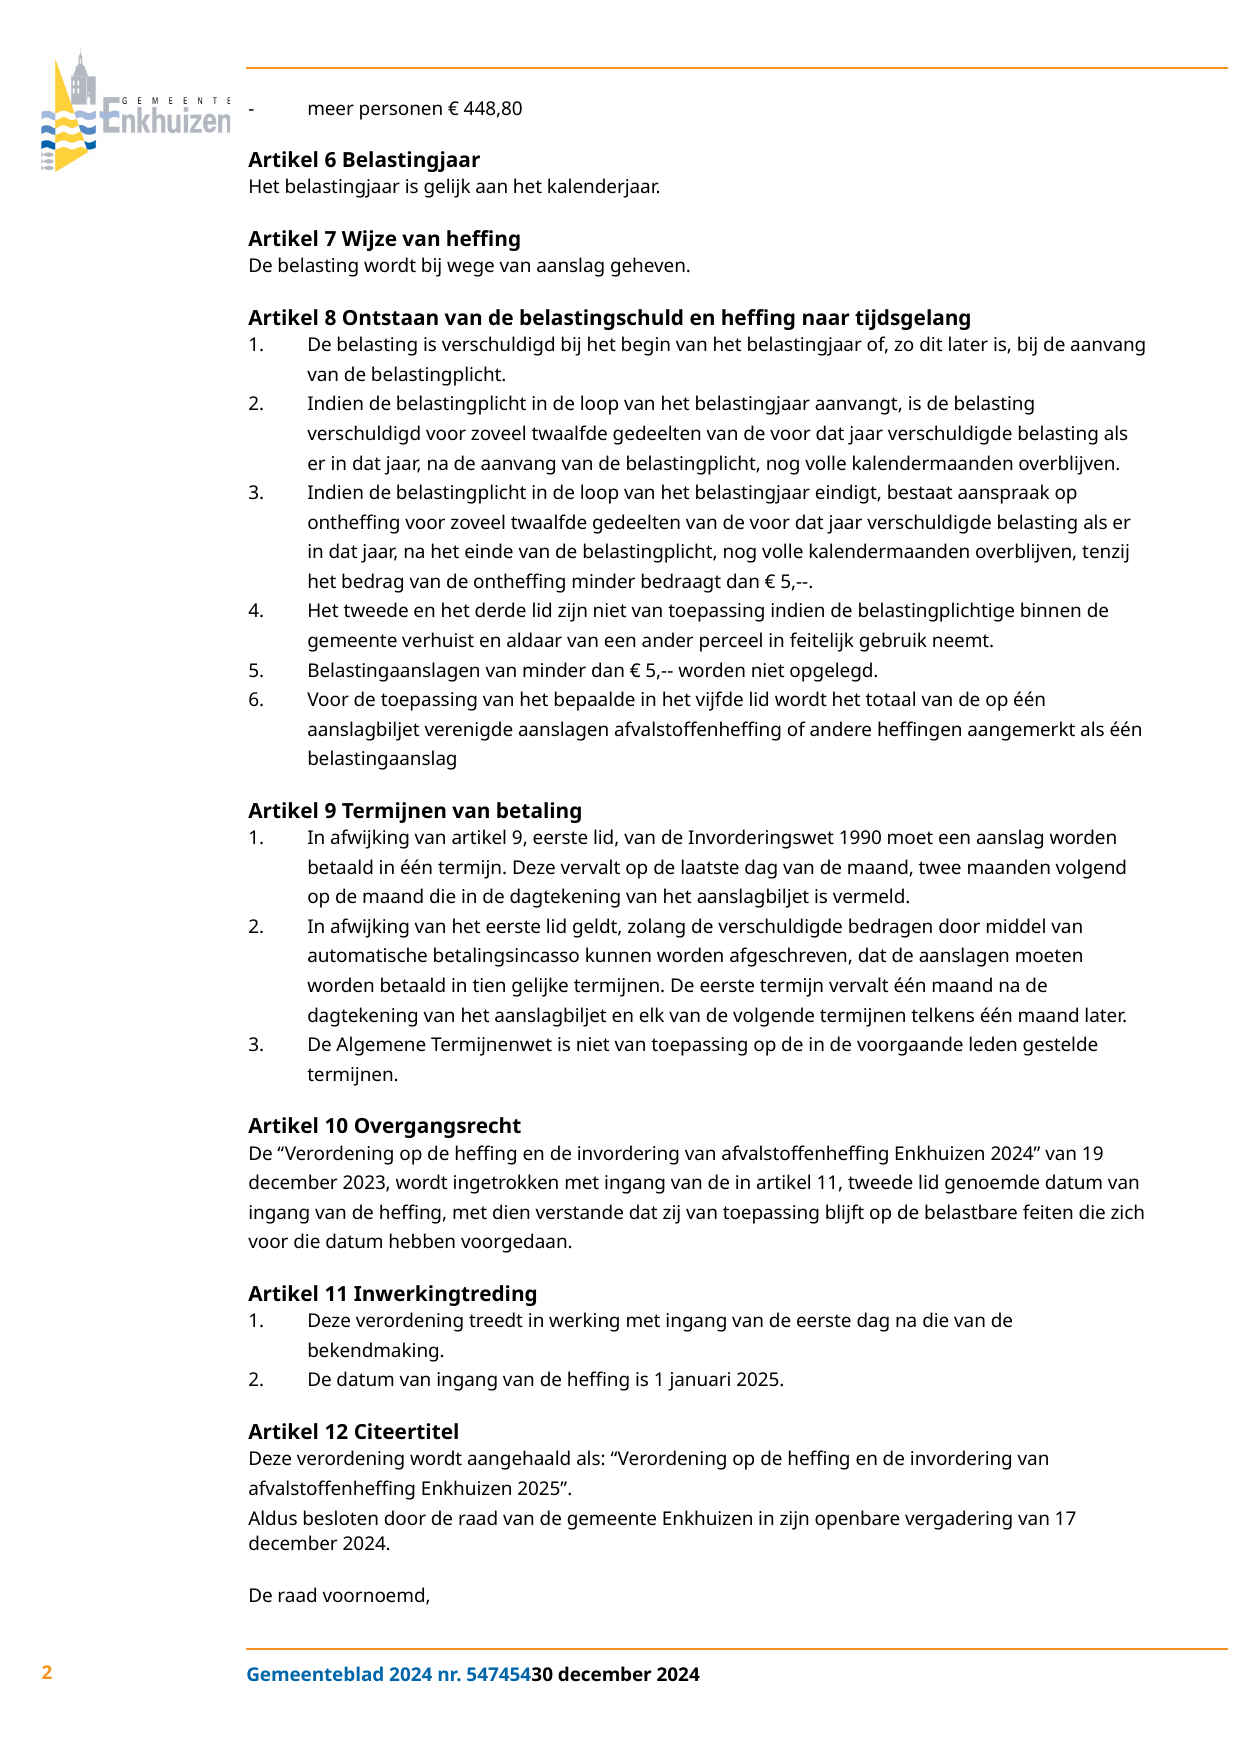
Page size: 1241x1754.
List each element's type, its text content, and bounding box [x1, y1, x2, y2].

list De datum van ingang van de heffing is 1 januari 2025. [248, 1367, 1152, 1392]
list Deze verordening treedt in werking met ingang van de eerste dag na die van de bekendmaking. [248, 1307, 1152, 1363]
list De Algemene Termijnenwet is niet van toepassing op de in de voorgaande leden gestelde termijnen. [248, 1031, 1152, 1087]
text De “Verordening op de heffing en de invordering van afvalstoffenheffing Enkhuizen 2024” van 19 december 2023, wordt ingetrokken met ingang van de in artikel 11, tweede lid genoemde datum van ingang van de heffing, met dien verstande dat zij van toepassing blijft op de belastbare feiten die zich voor die datum hebben voorgedaan. [248, 1140, 1152, 1254]
text Het belastingjaar is gelijk aan het kalenderjaar. [248, 174, 1152, 199]
list Voor de toepassing van het bepaalde in het vijfde lid wordt het totaal van de op één aanslagbiljet verenigde aanslagen afvalstoffenheffing of andere heffingen aangemerkt als één belastingaanslag [248, 686, 1152, 771]
list De belasting is verschuldigd bij het begin van het belastingjaar of, zo dit later is, bij de aanvang van de belastingplicht. [248, 331, 1152, 387]
text Artikel 12 Citeertitel [248, 1417, 1152, 1446]
list In afwijking van het eerste lid geldt, zolang de verschuldigde bedragen door middel van automatische betalingsincasso kunnen worden afgeschreven, dat de aanslagen moeten worden betaald in tien gelijke termijnen. De eerste termijn vervalt één maand na de dagtekening van het aanslagbiljet en elk van de volgende termijnen telkens één maand later. [248, 913, 1152, 1028]
text Deze verordening wordt aangehaald als: “Verordening op de heffing en de invordering van afvalstoffenheffing Enkhuizen 2025”. [248, 1446, 1152, 1501]
text Artikel 10 Overgangsrecht [248, 1111, 1152, 1140]
list Het tweede en het derde lid zijn niet van toepassing indien de belastingplichtige binnen de gemeente verhuist en aldaar van een ander perceel in feitelijk gebruik neemt. [248, 598, 1152, 653]
list meer personen € 448,80 [248, 95, 1152, 121]
list Indien de belastingplicht in de loop van het belastingjaar aanvangt, is de belasting verschuldigd voor zoveel twaalfde gedeelten van de voor dat jaar verschuldigde belasting als er in dat jaar, na de aanvang van de belastingplicht, nog volle kalendermaanden overblijven. [248, 391, 1152, 475]
text De raad voornoemd, [248, 1582, 1152, 1608]
text Aldus besloten door de raad van de gemeente Enkhuizen in zijn openbare vergadering van 17 december 2024. [248, 1505, 1152, 1556]
list Indien de belastingplicht in de loop van het belastingjaar eindigt, bestaat aanspraak op ontheffing voor zoveel twaalfde gedeelten van de voor dat jaar verschuldigde belasting als er in dat jaar, na het einde van de belastingplicht, nog volle kalendermaanden overblijven, tenzij het bedrag van de ontheffing minder bedraagt dan € 5,--. [248, 479, 1152, 594]
list In afwijking van artikel 9, eerste lid, van de Invorderingswet 1990 moet een aanslag worden betaald in één termijn. Deze vervalt op de laatste dag van de maand, twee maanden volgend op de maand die in de dagtekening van het aanslagbiljet is vermeld. [248, 824, 1152, 909]
picture [41, 47, 231, 172]
text Artikel 11 Inwerkingtreding [248, 1279, 1152, 1307]
text Artikel 9 Termijnen van betaling [248, 796, 1152, 824]
text Artikel 8 Ontstaan van de belastingschuld en heffing naar tijdsgelang [248, 303, 1152, 331]
text Artikel 7 Wijze van heffing [248, 224, 1152, 252]
list Belastingaanslagen van minder dan € 5,-- worden niet opgelegd. [248, 657, 1152, 682]
text Artikel 6 Belastingjaar [248, 145, 1152, 174]
text De belasting wordt bij wege van aanslag geheven. [248, 252, 1152, 278]
